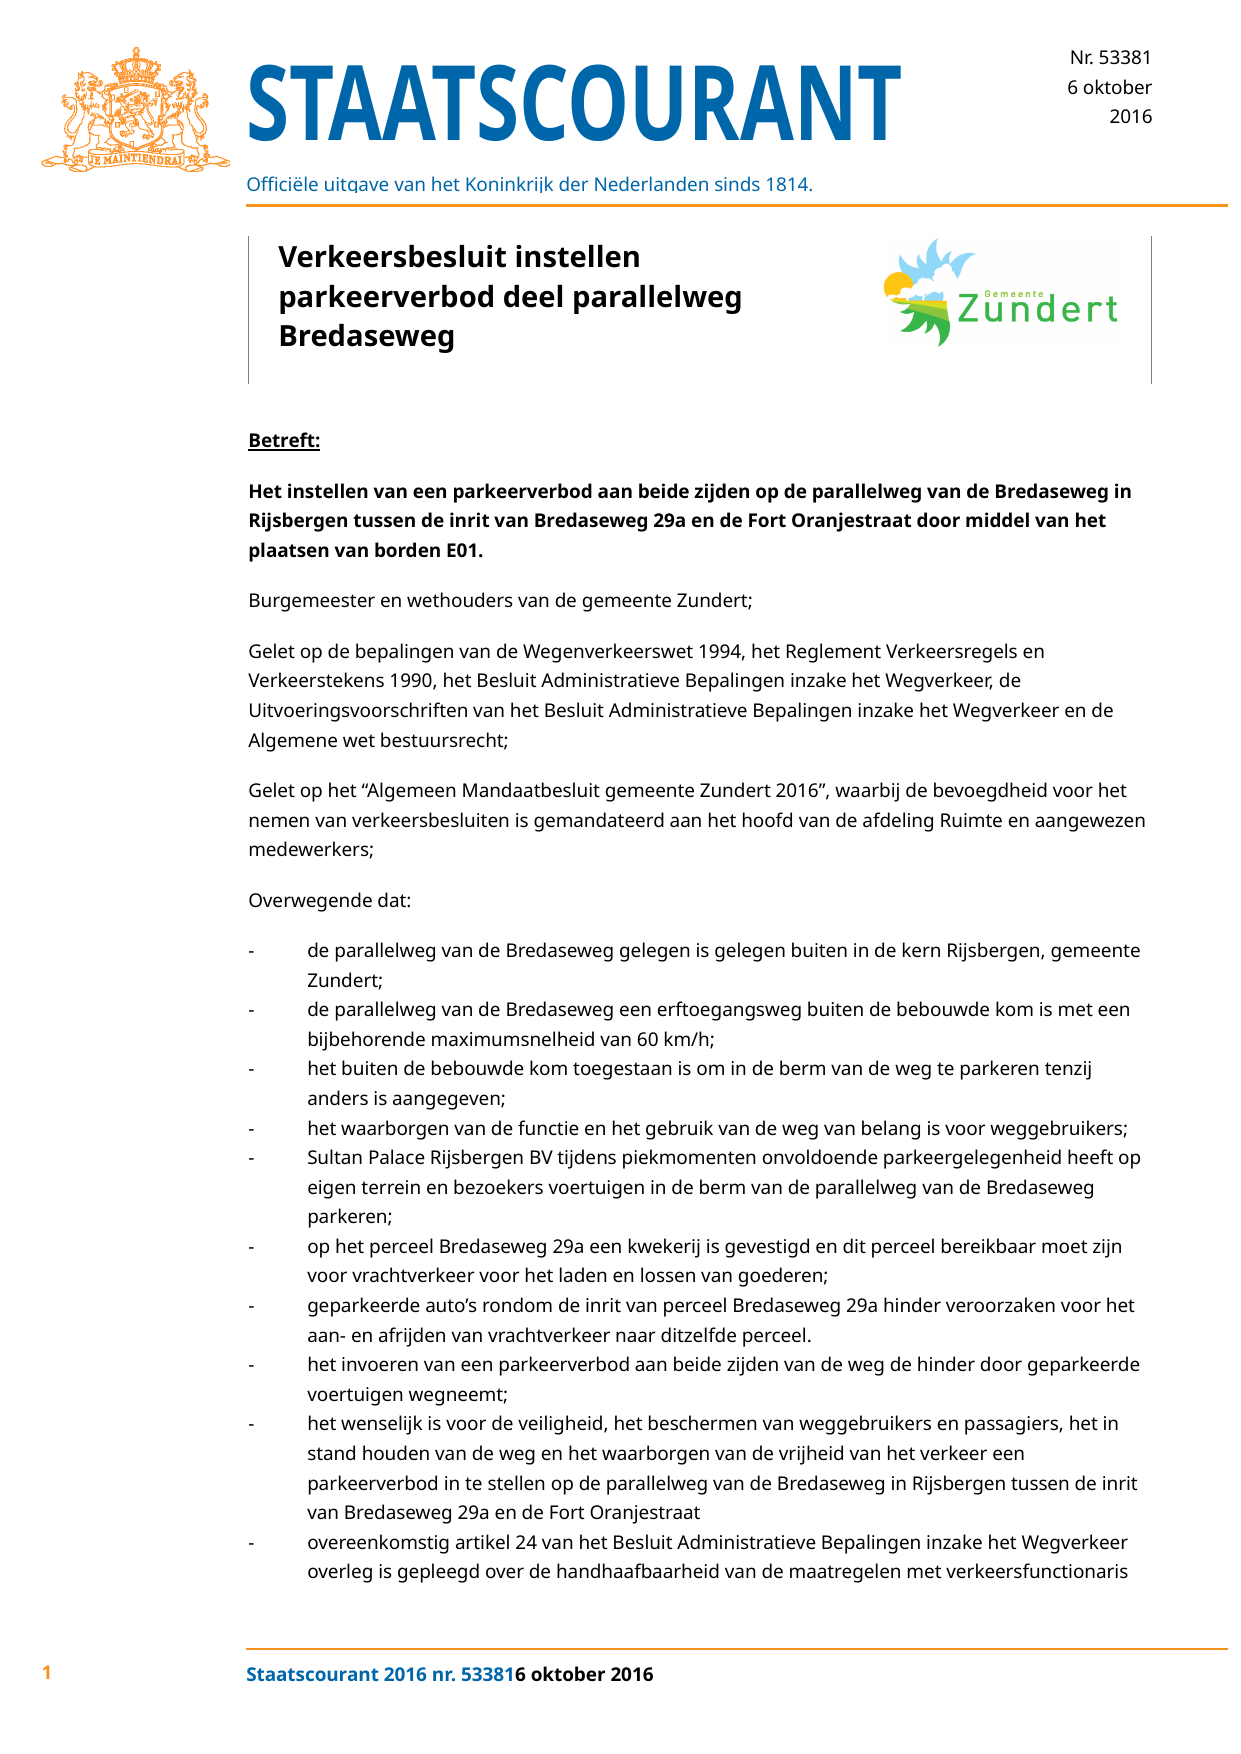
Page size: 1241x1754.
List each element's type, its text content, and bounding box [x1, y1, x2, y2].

table_header [850, 236, 1151, 384]
list het wenselijk is voor de veiligheid, het beschermen van weggebruikers en passagiers, het in stand houden van de weg en het waarborgen van de vrijheid van het verkeer een parkeerverbod in te stellen op de parallelweg van de Bredaseweg in Rijsbergen tussen de inrit van Bredaseweg 29a en de Fort Oranjestraat [248, 1411, 1152, 1525]
list Sultan Palace Rijsbergen BV tijdens piekmomenten onvoldoende parkeergelegenheid heeft op eigen terrein en bezoekers voertuigen in de berm van de parallelweg van de Bredaseweg parkeren; [248, 1144, 1152, 1229]
text Overwegende dat: [248, 887, 1152, 912]
text Betreft: [248, 428, 1152, 453]
list op het perceel Bredaseweg 29a een kwekerij is gevestigd en dit perceel bereikbaar moet zijn voor vrachtverkeer voor het laden en lossen van goederen; [248, 1233, 1152, 1288]
list geparkeerde auto’s rondom de inrit van perceel Bredaseweg 29a hinder veroorzaken voor het aan- en afrijden van vrachtverkeer naar ditzelfde perceel. [248, 1292, 1152, 1347]
table_header Verkeersbesluit instellen parkeerverbod deel parallelweg Bredaseweg [249, 236, 850, 384]
list het buiten de bebouwde kom toegestaan is om in de berm van de weg te parkeren tenzij anders is aangegeven; [248, 1056, 1152, 1111]
list het waarborgen van de functie en het gebruik van de weg van belang is voor weggebruikers; [248, 1115, 1152, 1140]
text Gelet op het “Algemeen Mandaatbesluit gemeente Zundert 2016”, waarbij de bevoegdheid voor het nemen van verkeersbesluiten is gemandateerd aan het hoofd van de afdeling Ruimte en aangewezen medewerkers; [248, 777, 1152, 862]
list de parallelweg van de Bredaseweg gelegen is gelegen buiten in de kern Rijsbergen, gemeente Zundert; [248, 937, 1152, 992]
picture [41, 47, 231, 172]
picture [882, 236, 1119, 348]
text Gelet op de bepalingen van de Wegenverkeerswet 1994, het Reglement Verkeersregels en Verkeerstekens 1990, het Besluit Administratieve Bepalingen inzake het Wegverkeer, de Uitvoeringsvoorschriften van het Besluit Administratieve Bepalingen inzake het Wegverkeer en de Algemene wet bestuursrecht; [248, 638, 1152, 752]
list de parallelweg van de Bredaseweg een erftoegangsweg buiten de bebouwde kom is met een bijbehorende maximumsnelheid van 60 km/h; [248, 996, 1152, 1052]
text Het instellen van een parkeerverbod aan beide zijden op de parallelweg van de Bredaseweg in Rijsbergen tussen de inrit van Bredaseweg 29a en de Fort Oranjestraat door middel van het plaatsen van borden E01. [248, 478, 1152, 563]
list overeenkomstig artikel 24 van het Besluit Administratieve Bepalingen inzake het Wegverkeer overleg is gepleegd over de handhaafbaarheid van de maatregelen met verkeersfunctionaris [248, 1529, 1152, 1584]
text Burgemeester en wethouders van de gemeente Zundert; [248, 588, 1152, 613]
list het invoeren van een parkeerverbod aan beide zijden van de weg de hinder door geparkeerde voertuigen wegneemt; [248, 1351, 1152, 1407]
